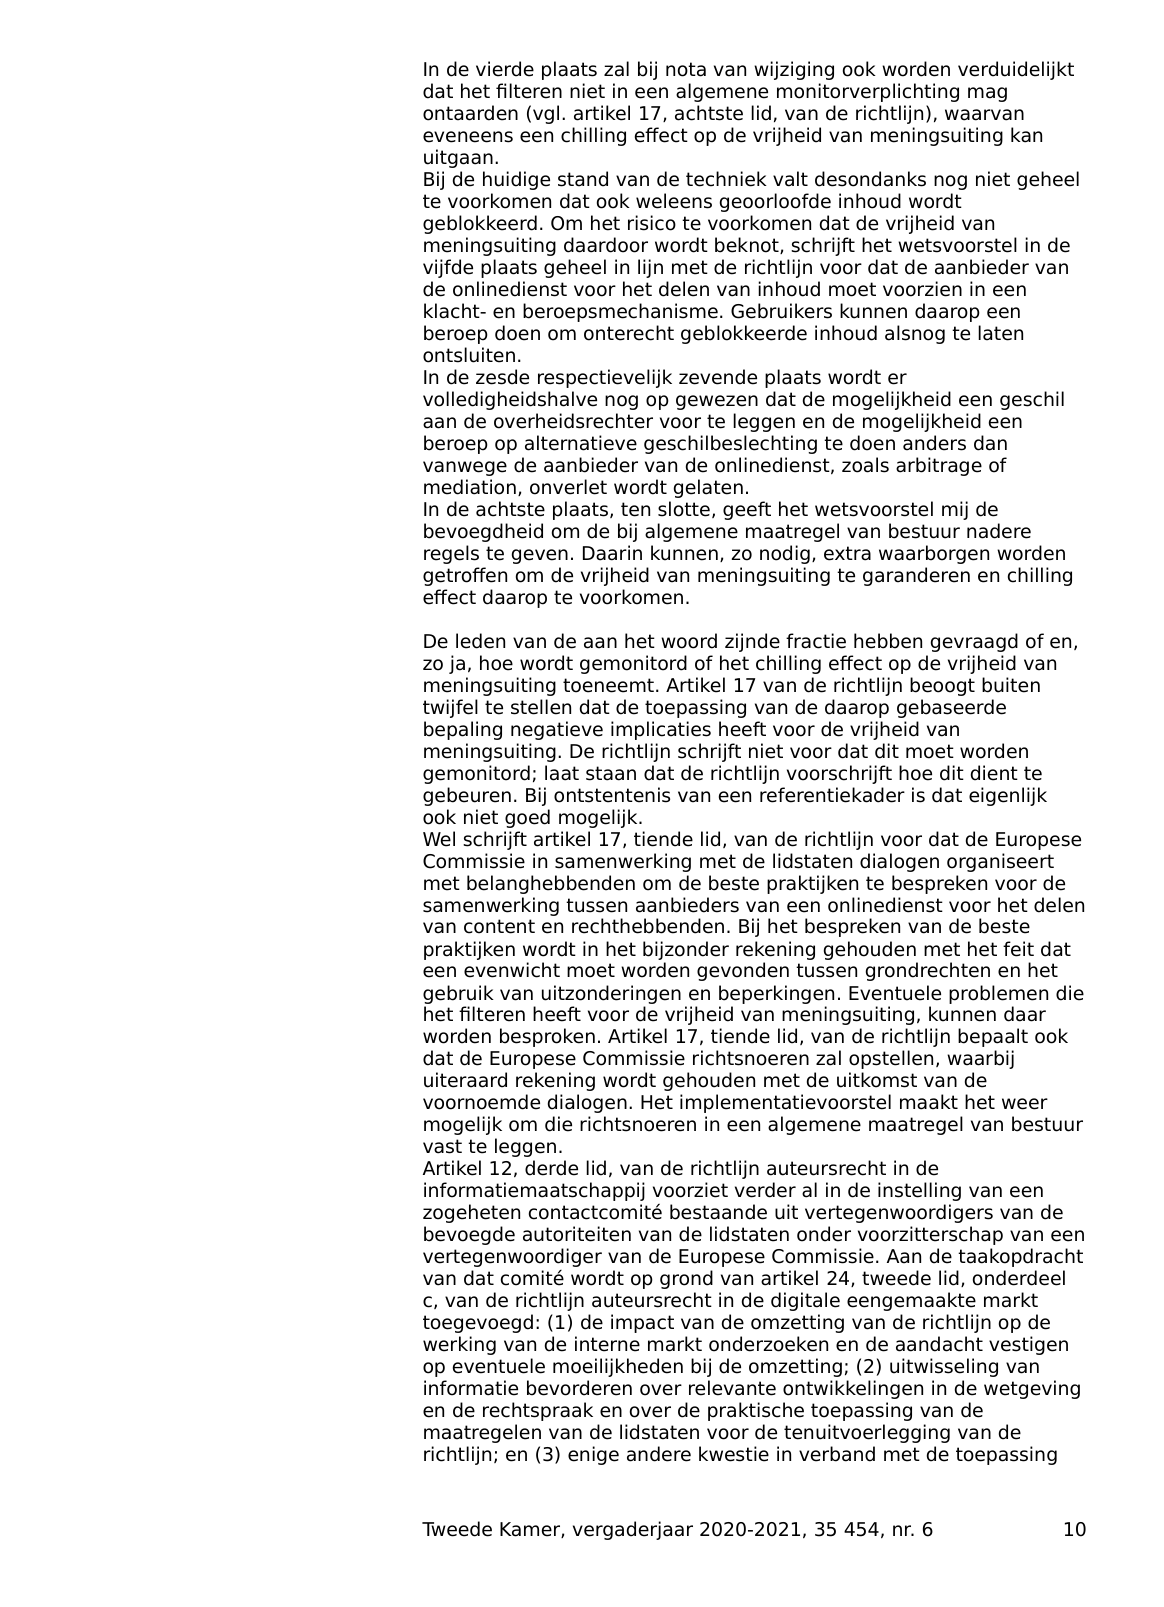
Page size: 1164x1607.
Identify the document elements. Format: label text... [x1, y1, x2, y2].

text De leden van de aan het woord zijnde fractie hebben gevraagd of en, zo ja, hoe wordt gemonitord of het chilling effect op de vrijheid van meningsuiting toeneemt. Artikel 17 van de richtlijn beoogt buiten twijfel te stellen dat de toepassing van de daarop gebaseerde bepaling negatieve implicaties heeft voor de vrijheid van meningsuiting. De richtlijn schrijft niet voor dat dit moet worden gemonitord; laat staan dat de richtlijn voorschrijft hoe dit dient te gebeuren. Bij ontstentenis van een referentiekader is dat eigenlijk ook niet goed mogelijk. [422, 631, 1087, 828]
text Bij de huidige stand van de techniek valt desondanks nog niet geheel te voorkomen dat ook weleens geoorloofde inhoud wordt geblokkeerd. Om het risico te voorkomen dat de vrijheid van meningsuiting daardoor wordt beknot, schrijft het wetsvoorstel in de vijfde plaats geheel in lijn met de richtlijn voor dat de aanbieder van de onlinedienst voor het delen van inhoud moet voorzien in een klacht- en beroepsmechanisme. Gebruikers kunnen daarop een beroep doen om onterecht geblokkeerde inhoud alsnog te laten ontsluiten. [422, 169, 1087, 367]
text In de vierde plaats zal bij nota van wijziging ook worden verduidelijkt dat het filteren niet in een algemene monitorverplichting mag ontaarden (vgl. artikel 17, achtste lid, van de richtlijn), waarvan eveneens een chilling effect op de vrijheid van meningsuiting kan uitgaan. [422, 59, 1087, 169]
text In de achtste plaats, ten slotte, geeft het wetsvoorstel mij de bevoegdheid om de bij algemene maatregel van bestuur nadere regels te geven. Daarin kunnen, zo nodig, extra waarborgen worden getroffen om de vrijheid van meningsuiting te garanderen en chilling effect daarop te voorkomen. [422, 499, 1087, 608]
text Wel schrijft artikel 17, tiende lid, van de richtlijn voor dat de Europese Commissie in samenwerking met de lidstaten dialogen organiseert met belanghebbenden om de beste praktijken te bespreken voor de samenwerking tussen aanbieders van een onlinedienst voor het delen van content en rechthebbenden. Bij het bespreken van de beste praktijken wordt in het bijzonder rekening gehouden met het feit dat een evenwicht moet worden gevonden tussen grondrechten en het gebruik van uitzonderingen en beperkingen. Eventuele problemen die het filteren heeft voor de vrijheid van meningsuiting, kunnen daar worden besproken. Artikel 17, tiende lid, van de richtlijn bepaalt ook dat de Europese Commissie richtsnoeren zal opstellen, waarbij uiteraard rekening wordt gehouden met de uitkomst van de voornoemde dialogen. Het implementatievoorstel maakt het weer mogelijk om die richtsnoeren in een algemene maatregel van bestuur vast te leggen. [422, 828, 1087, 1158]
text Artikel 12, derde lid, van de richtlijn auteursrecht in de informatiemaatschappij voorziet verder al in de instelling van een zogeheten contactcomité bestaande uit vertegenwoordigers van de bevoegde autoriteiten van de lidstaten onder voorzitterschap van een vertegenwoordiger van de Europese Commissie. Aan de taakopdracht van dat comité wordt op grond van artikel 24, tweede lid, onderdeel c, van de richtlijn auteursrecht in de digitale eengemaakte markt toegevoegd: (1) de impact van de omzetting van de richtlijn op de werking van de interne markt onderzoeken en de aandacht vestigen op eventuele moeilijkheden bij de omzetting; (2) uitwisseling van informatie bevorderen over relevante ontwikkelingen in de wetgeving en de rechtspraak en over de praktische toepassing van de maatregelen van de lidstaten voor de tenuitvoerlegging van de richtlijn; en (3) enige andere kwestie in verband met de toepassing [422, 1158, 1087, 1466]
text In de zesde respectievelijk zevende plaats wordt er volledigheidshalve nog op gewezen dat de mogelijkheid een geschil aan de overheidsrechter voor te leggen en de mogelijkheid een beroep op alternatieve geschilbeslechting te doen anders dan vanwege de aanbieder van de onlinedienst, zoals arbitrage of mediation, onverlet wordt gelaten. [422, 367, 1087, 499]
